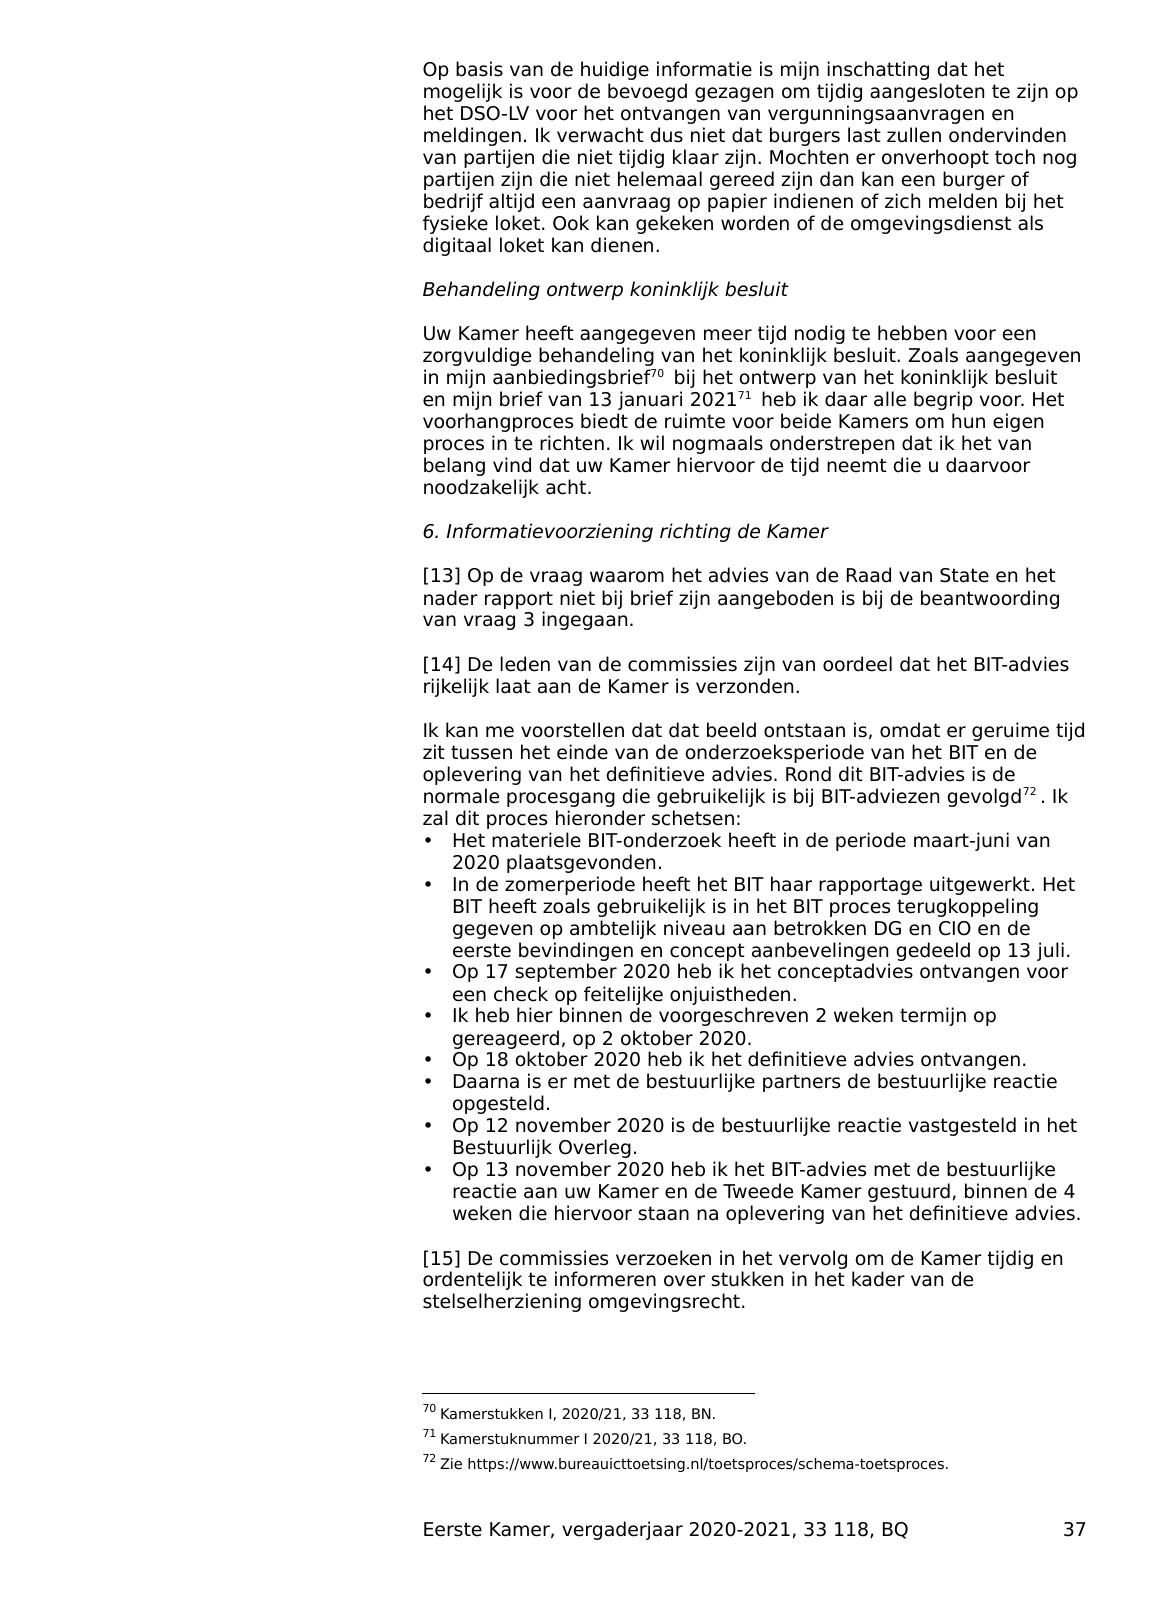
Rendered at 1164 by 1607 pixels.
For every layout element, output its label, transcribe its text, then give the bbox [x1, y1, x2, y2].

text Zie https://www.bureauicttoetsing.nl/toetsproces/schema-toetsproces. [422, 1452, 1087, 1474]
text • Op 13 november 2020 heb ik het BIT-advies met de bestuurlijke reactie aan uw Kamer en de Tweede Kamer gestuurd, binnen de 4 weken die hiervoor staan na oplevering van het definitieve advies. [422, 1159, 1087, 1225]
text Ik kan me voorstellen dat dat beeld ontstaan is, omdat er geruime tijd zit tussen het einde van de onderzoeksperiode van het BIT en de oplevering van het definitieve advies. Rond dit BIT-advies is de normale procesgang die gebruikelijk is bij BIT-adviezen gevolgd. Ik zal dit proces hieronder schetsen: [422, 720, 1087, 829]
subtitle Behandeling ontwerp koninklijk besluit [422, 279, 1087, 301]
text [15] De commissies verzoeken in het vervolg om de Kamer tijdig en ordentelijk te informeren over stukken in het kader van de stelselherziening omgevingsrecht. [422, 1247, 1087, 1313]
text [14] De leden van de commissies zijn van oordeel dat het BIT-advies rijkelijk laat aan de Kamer is verzonden. [422, 653, 1087, 697]
subtitle 6. Informatievoorziening richting de Kamer [422, 521, 1087, 543]
text Kamerstukken I, 2020/21, 33 118, BN. [422, 1402, 1087, 1424]
text • Op 18 oktober 2020 heb ik het definitieve advies ontvangen. [422, 1049, 1087, 1071]
text Kamerstuknummer I 2020/21, 33 118, BO. [422, 1427, 1087, 1449]
text Op basis van de huidige informatie is mijn inschatting dat het mogelijk is voor de bevoegd gezagen om tijdig aangesloten te zijn op het DSO-LV voor het ontvangen van vergunningsaanvragen en meldingen. Ik verwacht dus niet dat burgers last zullen ondervinden van partijen die niet tijdig klaar zijn. Mochten er onverhoopt toch nog partijen zijn die niet helemaal gereed zijn dan kan een burger of bedrijf altijd een aanvraag op papier indienen of zich melden bij het fysieke loket. Ook kan gekeken worden of de omgevingsdienst als digitaal loket kan dienen. [422, 59, 1087, 257]
text • Het materiele BIT-onderzoek heeft in de periode maart-juni van 2020 plaatsgevonden. [422, 829, 1087, 873]
text • Op 17 september 2020 heb ik het conceptadvies ontvangen voor een check op feitelijke onjuistheden. [422, 961, 1087, 1005]
text • Ik heb hier binnen de voorgeschreven 2 weken termijn op gereageerd, op 2 oktober 2020. [422, 1005, 1087, 1049]
text Uw Kamer heeft aangegeven meer tijd nodig te hebben voor een zorgvuldige behandeling van het koninklijk besluit. Zoals aangegeven in mijn aanbiedingsbrief bij het ontwerp van het koninklijk besluit en mijn brief van 13 januari 2021 heb ik daar alle begrip voor. Het voorhangproces biedt de ruimte voor beide Kamers om hun eigen proces in te richten. Ik wil nogmaals onderstrepen dat ik het van belang vind dat uw Kamer hiervoor de tijd neemt die u daarvoor noodzakelijk acht. [422, 323, 1087, 499]
text • In de zomerperiode heeft het BIT haar rapportage uitgewerkt. Het BIT heeft zoals gebruikelijk is in het BIT proces terugkoppeling gegeven op ambtelijk niveau aan betrokken DG en CIO en de eerste bevindingen en concept aanbevelingen gedeeld op 13 juli. [422, 873, 1087, 961]
text • Daarna is er met de bestuurlijke partners de bestuurlijke reactie opgesteld. [422, 1071, 1087, 1115]
text [13] Op de vraag waarom het advies van de Raad van State en het nader rapport niet bij brief zijn aangeboden is bij de beantwoording van vraag 3 ingegaan. [422, 565, 1087, 631]
text • Op 12 november 2020 is de bestuurlijke reactie vastgesteld in het Bestuurlijk Overleg. [422, 1115, 1087, 1159]
